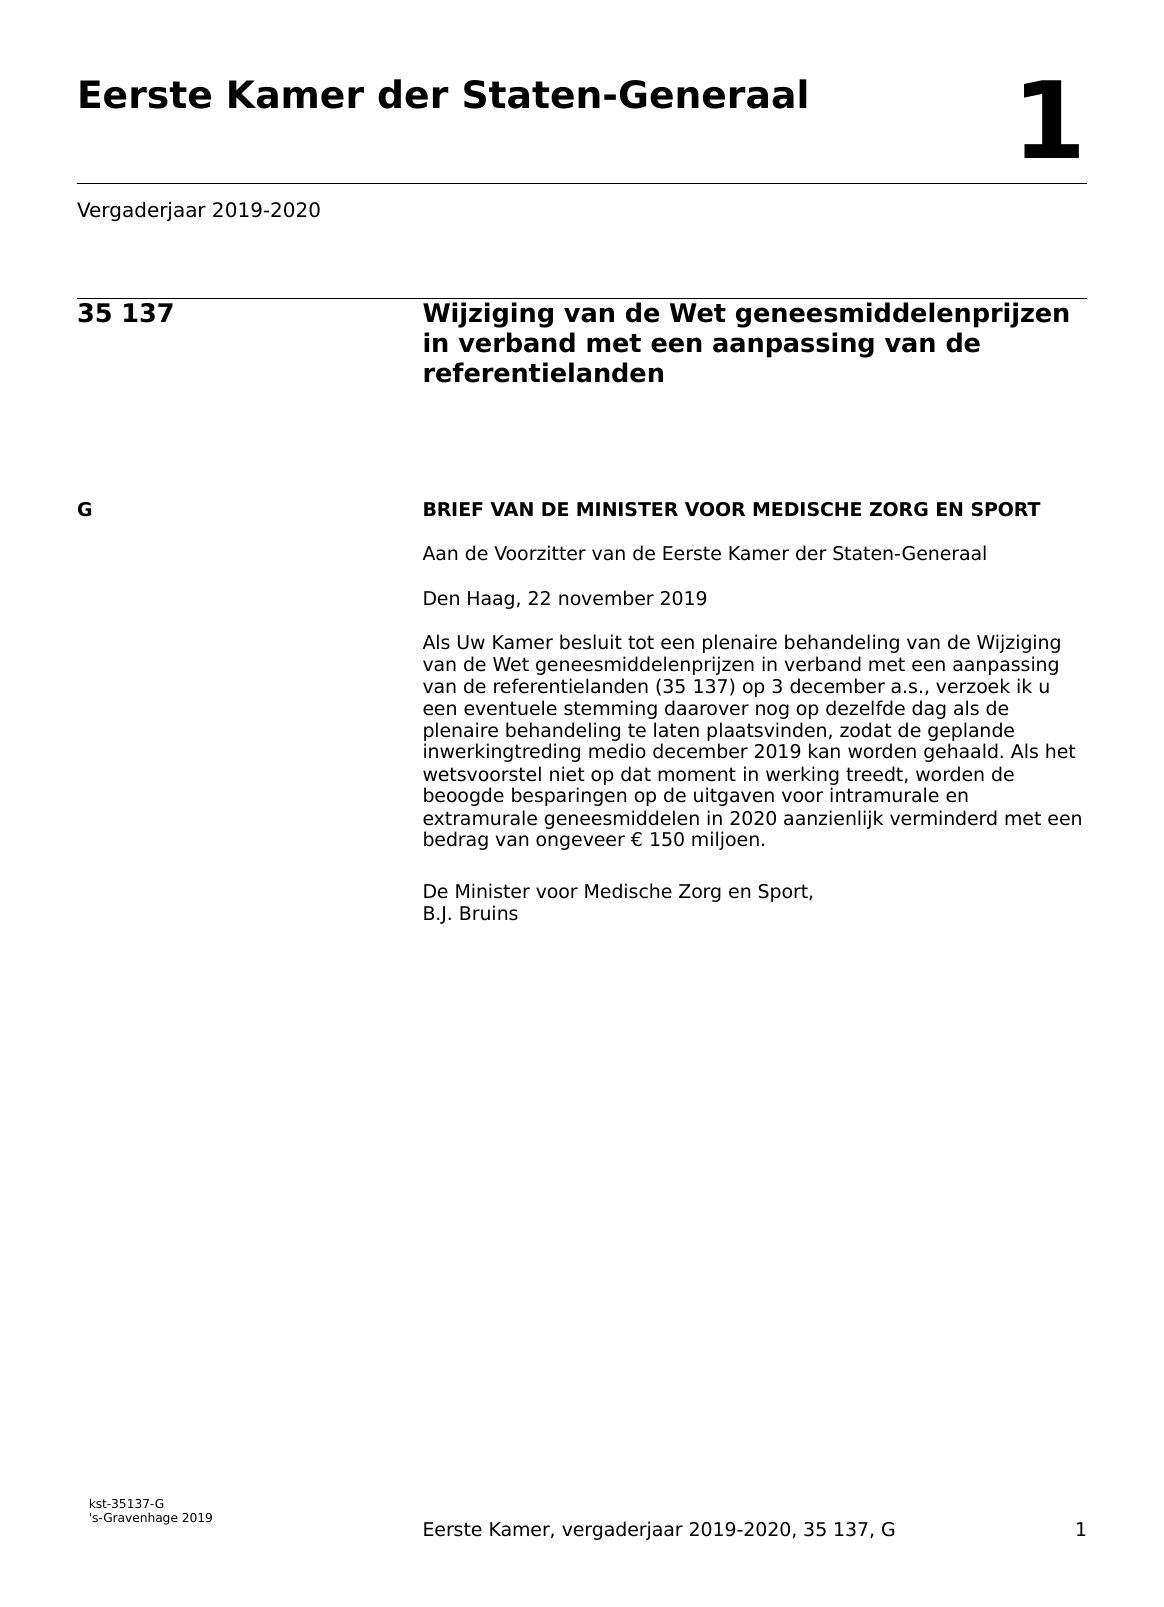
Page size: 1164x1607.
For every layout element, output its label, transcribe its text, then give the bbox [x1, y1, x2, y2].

text De Minister voor Medische Zorg en Sport, B.J. Bruins [422, 881, 1087, 925]
table_header 1 [886, 59, 1087, 183]
text Als Uw Kamer besluit tot een plenaire behandeling van de Wijziging van de Wet geneesmiddelenprijzen in verband met een aanpassing van de referentielanden (35 137) op 3 december a.s., verzoek ik u een eventuele stemming daarover nog op dezelfde dag als de plenaire behandeling te laten plaatsvinden, zodat de geplande inwerkingtreding medio december 2019 kan worden gehaald. Als het wetsvoorstel niet op dat moment in werking treedt, worden de beoogde besparingen op de uitgaven voor intramurale en extramurale geneesmiddelen in 2020 aanzienlijk verminderd met een bedrag van ongeveer € 150 miljoen. [422, 632, 1087, 851]
text 's-Gravenhage 2019 [88, 1511, 323, 1525]
text Den Haag, 22 november 2019 [422, 587, 1087, 609]
subtitle G BRIEF VAN DE MINISTER VOOR MEDISCHE ZORG EN SPORT [77, 499, 1087, 521]
subtitle 35 137 Wijziging van de Wet geneesmiddelenprijzen in verband met een aanpassing van de referentielanden [77, 299, 1087, 388]
table_header Eerste Kamer der Staten-Generaal [77, 59, 886, 183]
table_cell Vergaderjaar 2019-2020 [77, 184, 1087, 298]
text Aan de Voorzitter van de Eerste Kamer der Staten-Generaal [422, 543, 1087, 565]
text kst-35137-G [88, 1497, 323, 1511]
